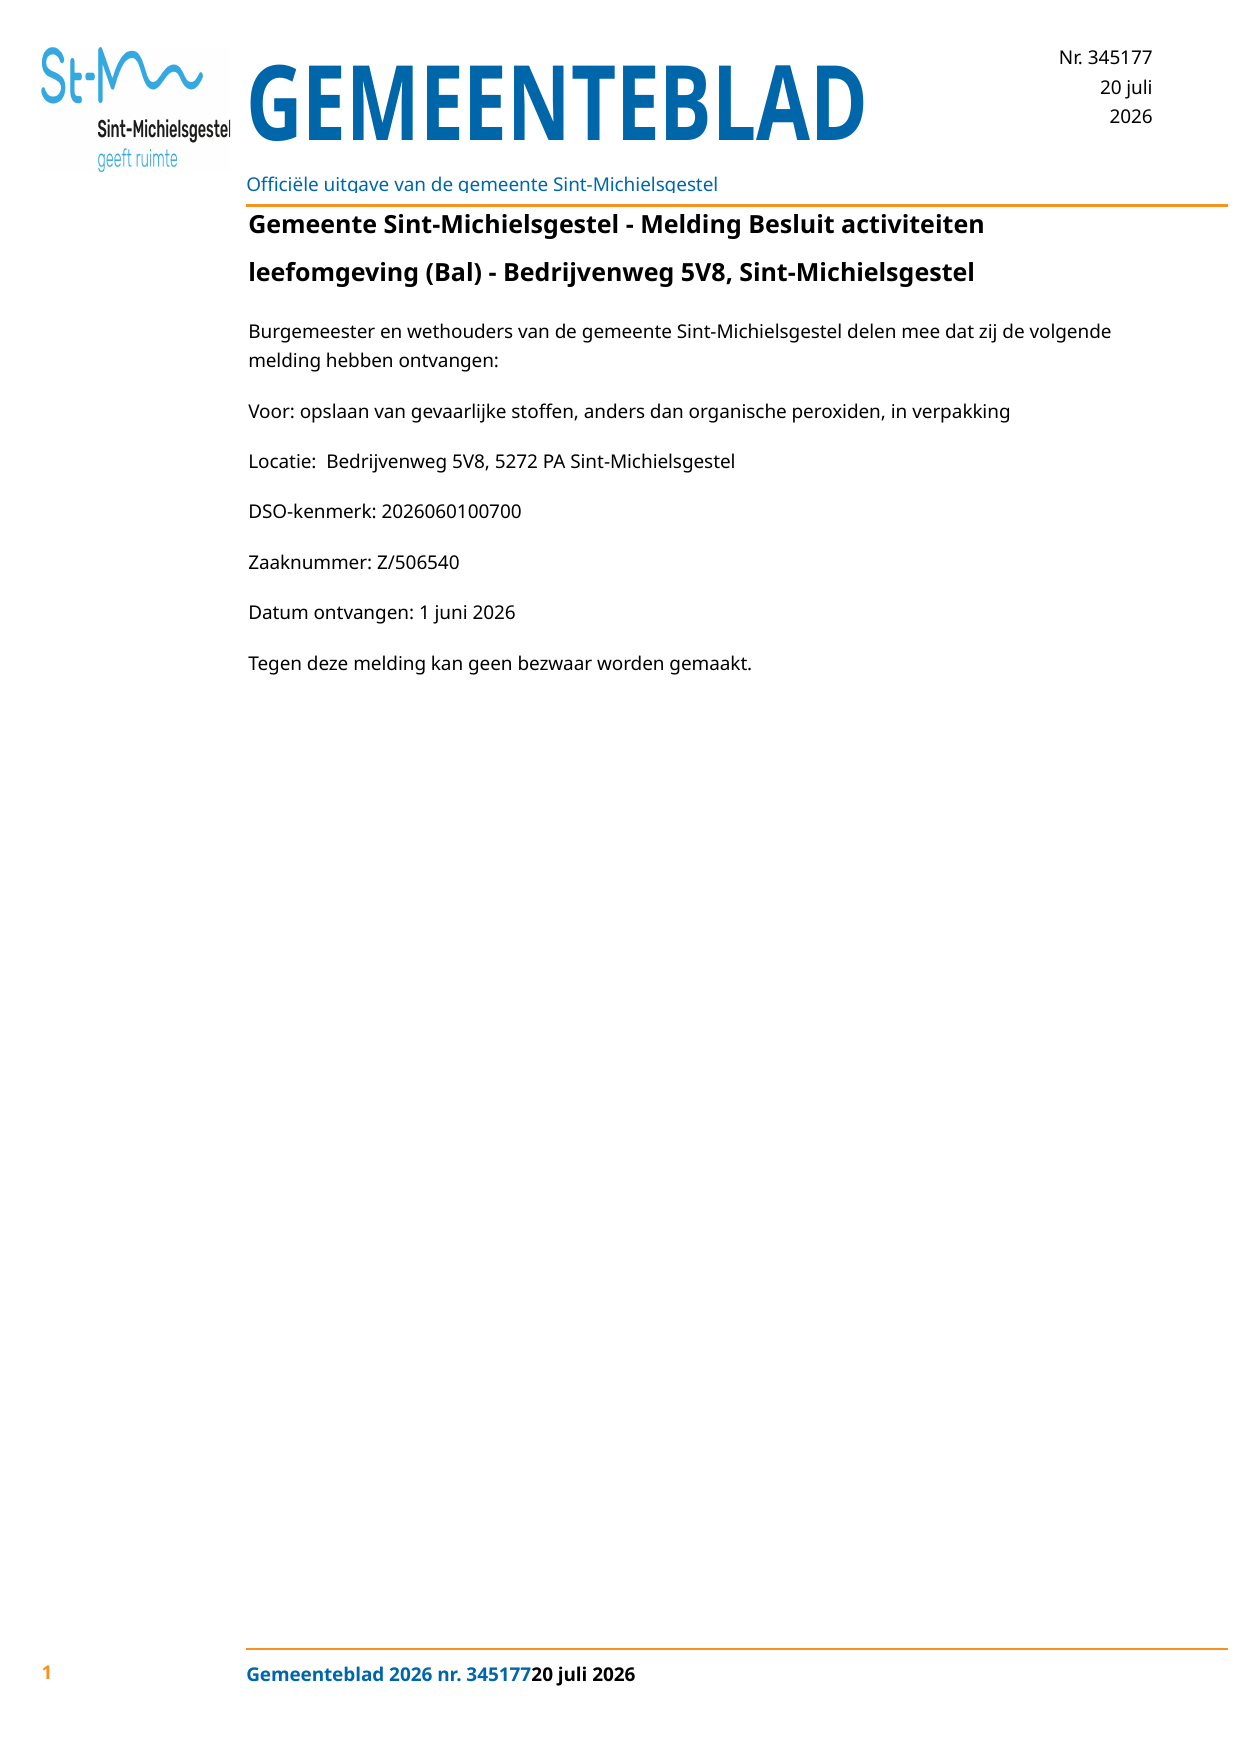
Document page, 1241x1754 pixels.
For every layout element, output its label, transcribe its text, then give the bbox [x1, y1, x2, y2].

text Voor: opslaan van gevaarlijke stoffen, anders dan organische peroxiden, in verpakking [248, 398, 1152, 424]
text Tegen deze melding kan geen bezwaar worden gemaakt. [248, 650, 1152, 676]
text Zaaknummer: Z/506540 [248, 549, 1152, 575]
text Burgemeester en wethouders van de gemeente Sint-Michielsgestel delen mee dat zij de volgende melding hebben ontvangen: [248, 318, 1152, 373]
text DSO-kenmerk: 2026060100700 [248, 499, 1152, 524]
picture [41, 47, 231, 172]
text Locatie: Bedrijvenweg 5V8, 5272 PA Sint-Michielsgestel [248, 448, 1152, 474]
text Datum ontvangen: 1 juni 2026 [248, 599, 1152, 625]
text Gemeente Sint-Michielsgestel - Melding Besluit activiteiten leefomgeving (Bal) - Bedrijvenweg 5V8, Sint-Michielsgestel [248, 207, 1152, 288]
